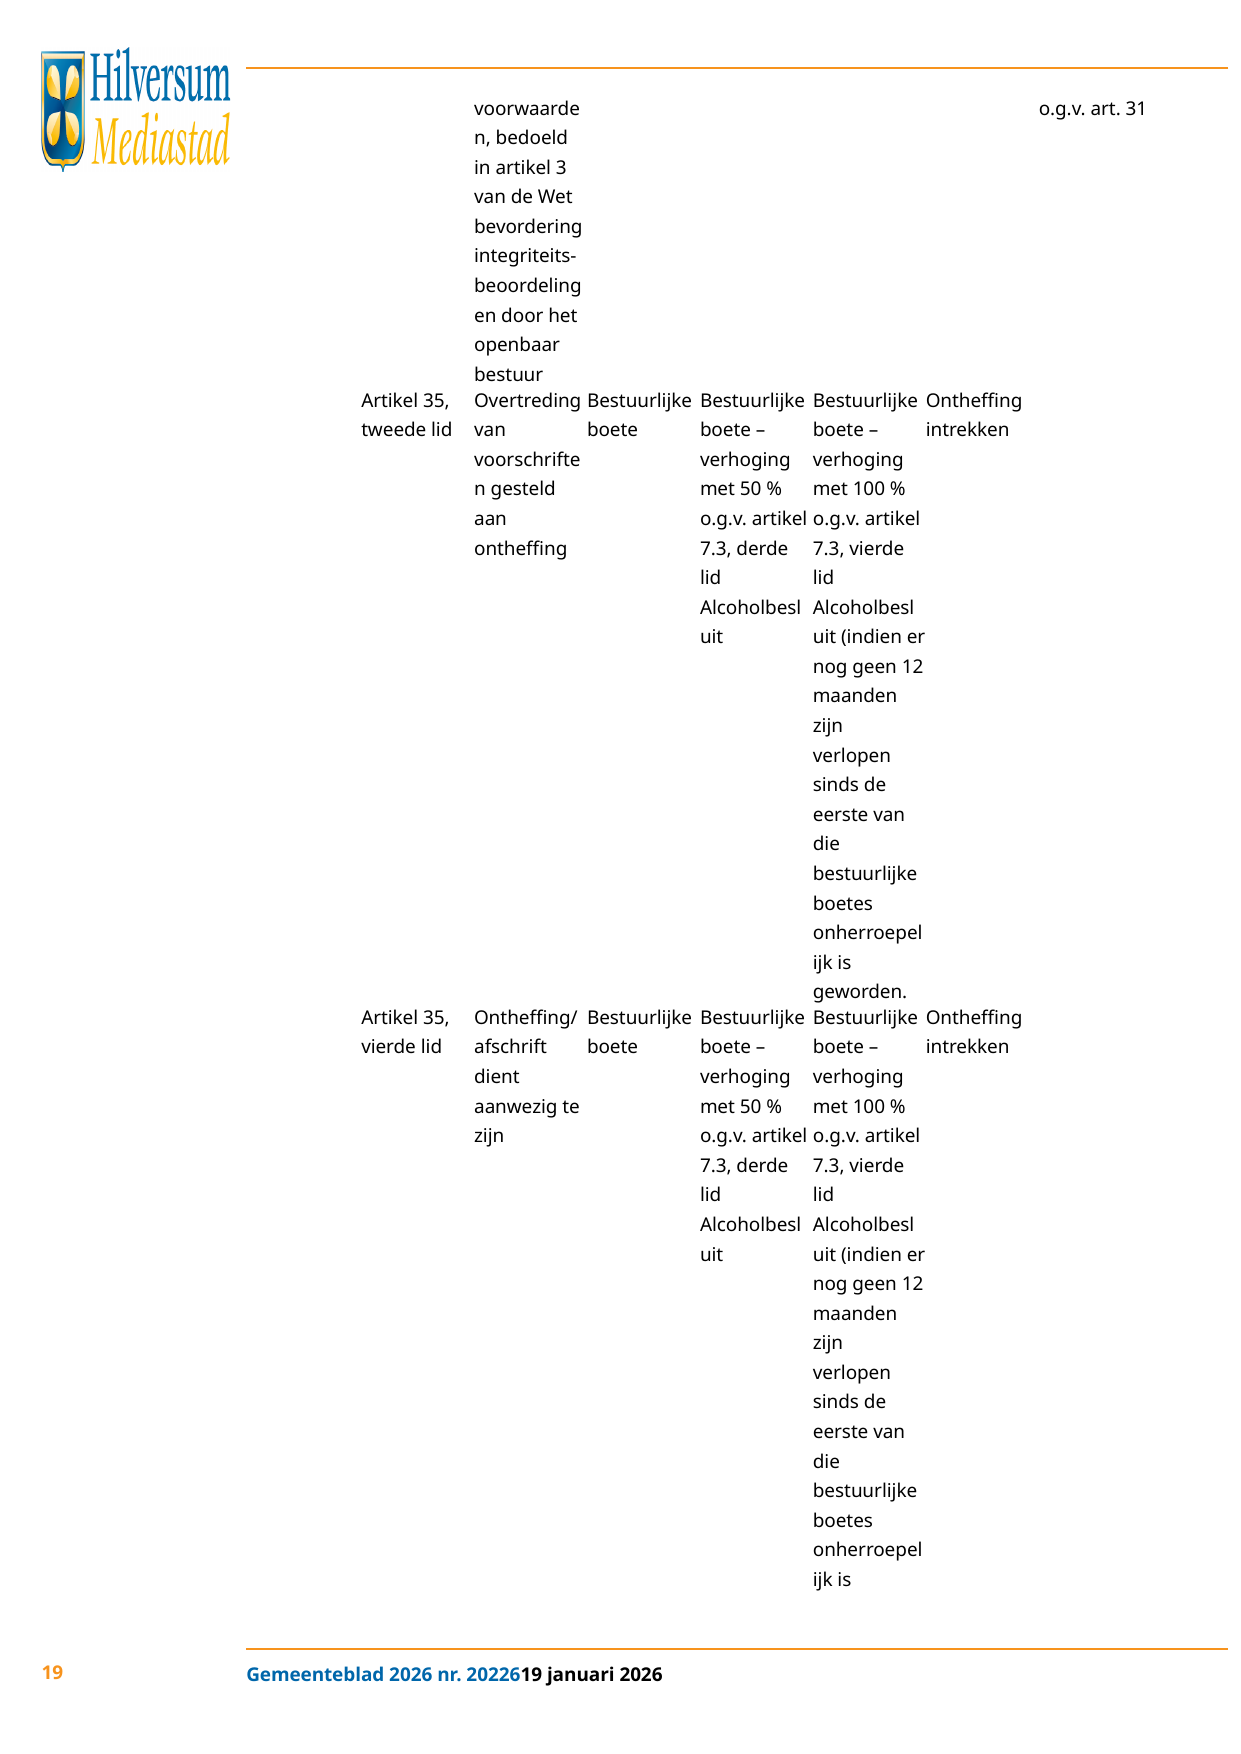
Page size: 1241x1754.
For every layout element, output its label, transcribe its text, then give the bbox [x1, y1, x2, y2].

table_cell Bestuurlijke boete [587, 1004, 700, 1592]
table_cell [248, 387, 361, 1004]
table_cell [361, 95, 474, 387]
table_cell Ontheffing intrekken [926, 387, 1038, 1004]
table_cell [700, 95, 813, 387]
table_cell Ontheffing intrekken [926, 1004, 1038, 1592]
table_cell [1039, 1004, 1152, 1592]
table_cell Bestuurlijke boete – verhoging met 50 % o.g.v. artikel 7.3, derde lid Alcoholbesluit [700, 387, 813, 1004]
table_cell Bestuurlijke boete – verhoging met 100 % o.g.v. artikel 7.3, vierde lid Alcoholbesluit (indien er nog geen 12 maanden zijn verlopen sinds de eerste van die bestuurlijke boetes onherroepelijk is geworden. [813, 387, 926, 1004]
table_cell [926, 95, 1038, 387]
table_cell Bestuurlijke boete [587, 387, 700, 1004]
table_cell [587, 95, 700, 387]
table_cell Overtreding van voorschriften gesteld aan ontheffing [474, 387, 587, 1004]
table_cell [248, 95, 361, 387]
table_cell [813, 95, 926, 387]
table_cell Bestuurlijke boete – verhoging met 100 % o.g.v. artikel 7.3, vierde lid Alcoholbesluit (indien er nog geen 12 maanden zijn verlopen sinds de eerste van die bestuurlijke boetes onherroepelijk is [813, 1004, 926, 1592]
table_cell Bestuurlijke boete – verhoging met 50 % o.g.v. artikel 7.3, derde lid Alcoholbesluit [700, 1004, 813, 1592]
table_cell Artikel 35, tweede lid [361, 387, 474, 1004]
table_cell [248, 1004, 361, 1592]
table_cell Ontheffing/afschrift dient aanwezig te zijn [474, 1004, 587, 1592]
table_cell Artikel 35, vierde lid [361, 1004, 474, 1592]
table_cell o.g.v. art. 31 [1039, 95, 1152, 387]
table_cell [1039, 387, 1152, 1004]
picture [41, 47, 231, 172]
table_cell voorwaarden, bedoeld in artikel 3 van de Wet bevordering integriteits-beoordelingen door het openbaar bestuur [474, 95, 587, 387]
